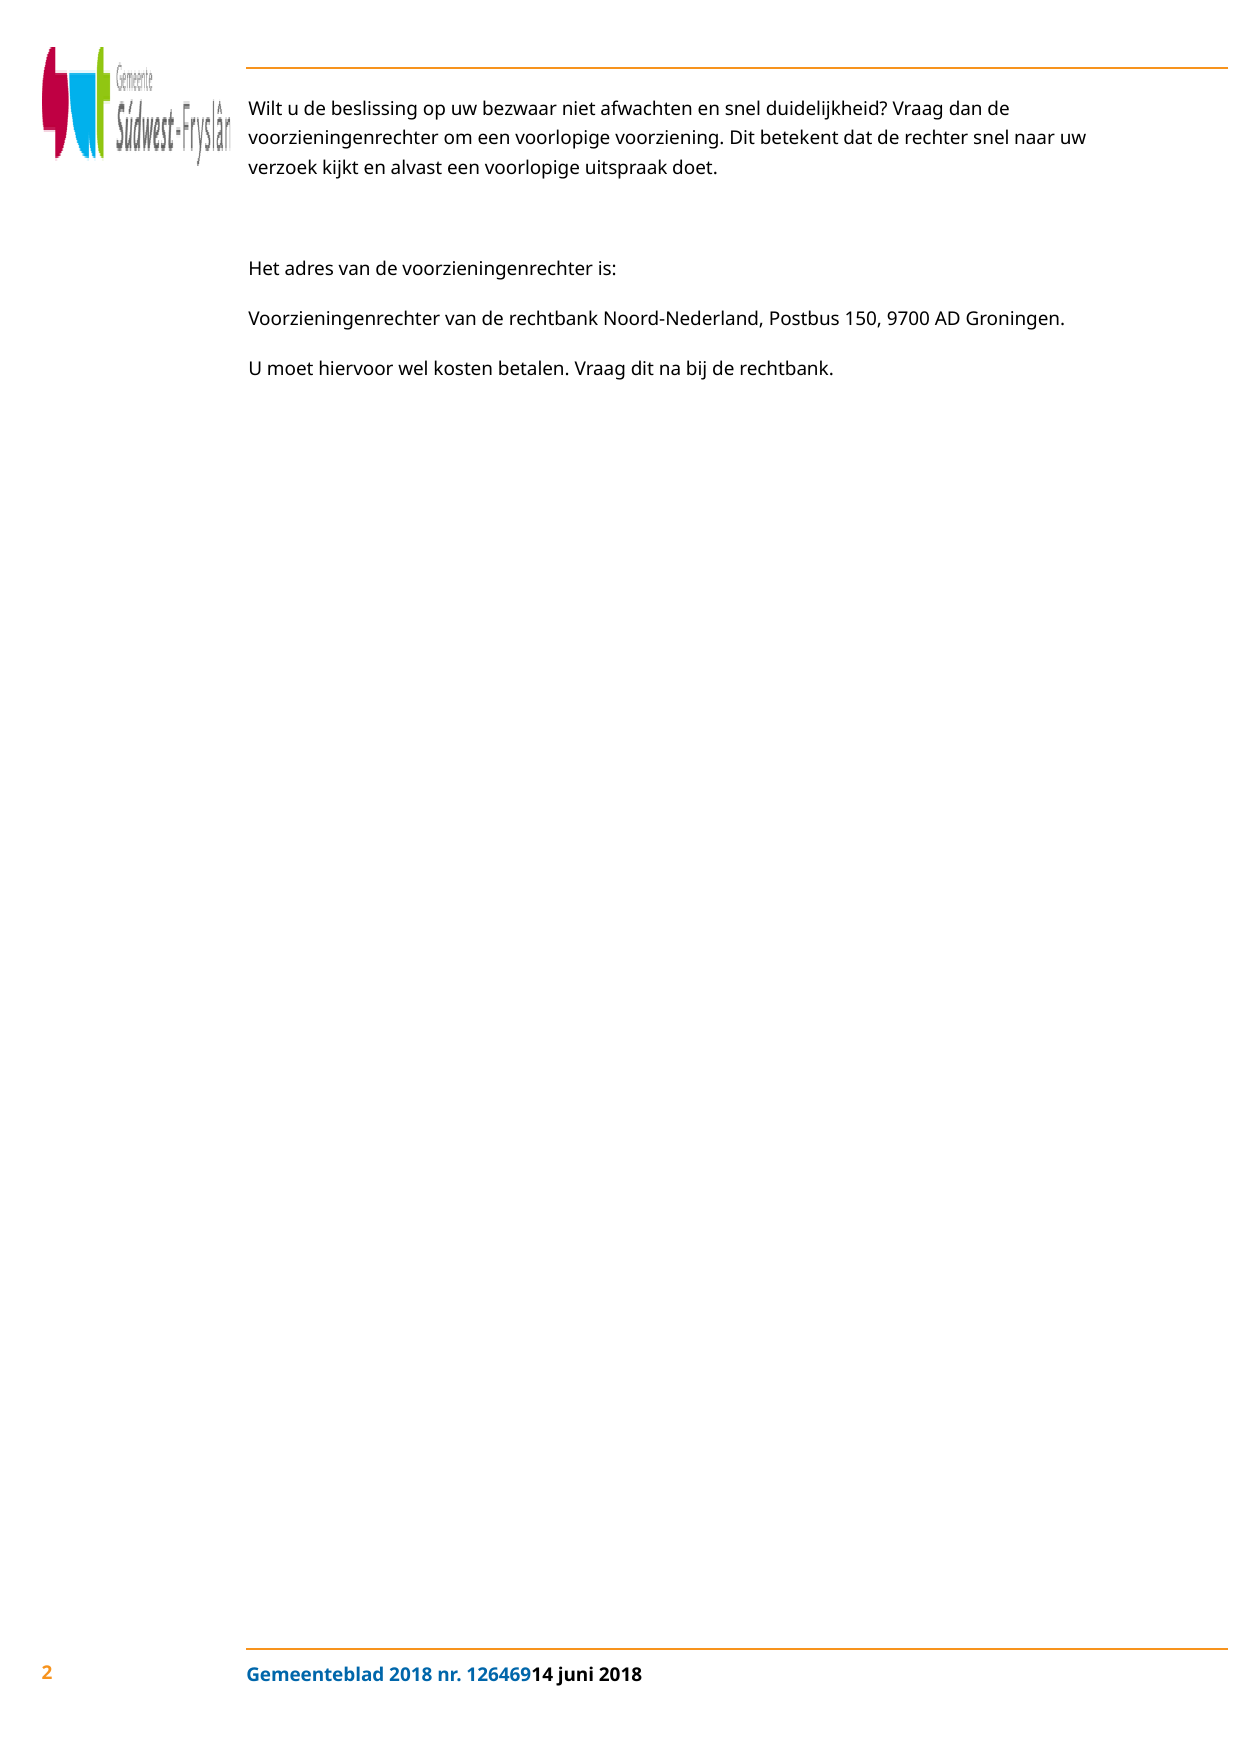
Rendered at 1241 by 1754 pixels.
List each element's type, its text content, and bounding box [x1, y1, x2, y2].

text Voorzieningenrechter van de rechtbank Noord-Nederland, Postbus 150, 9700 AD Groningen. [248, 305, 1152, 331]
text Wilt u de beslissing op uw bezwaar niet afwachten en snel duidelijkheid? Vraag dan de voorzieningenrechter om een voorlopige voorziening. Dit betekent dat de rechter snel naar uw verzoek kijkt en alvast een voorlopige uitspraak doet. [248, 95, 1152, 180]
text U moet hiervoor wel kosten betalen. Vraag dit na bij de rechtbank. [248, 356, 1152, 381]
picture [41, 47, 231, 172]
text Het adres van de voorzieningenrechter is: [248, 255, 1152, 281]
